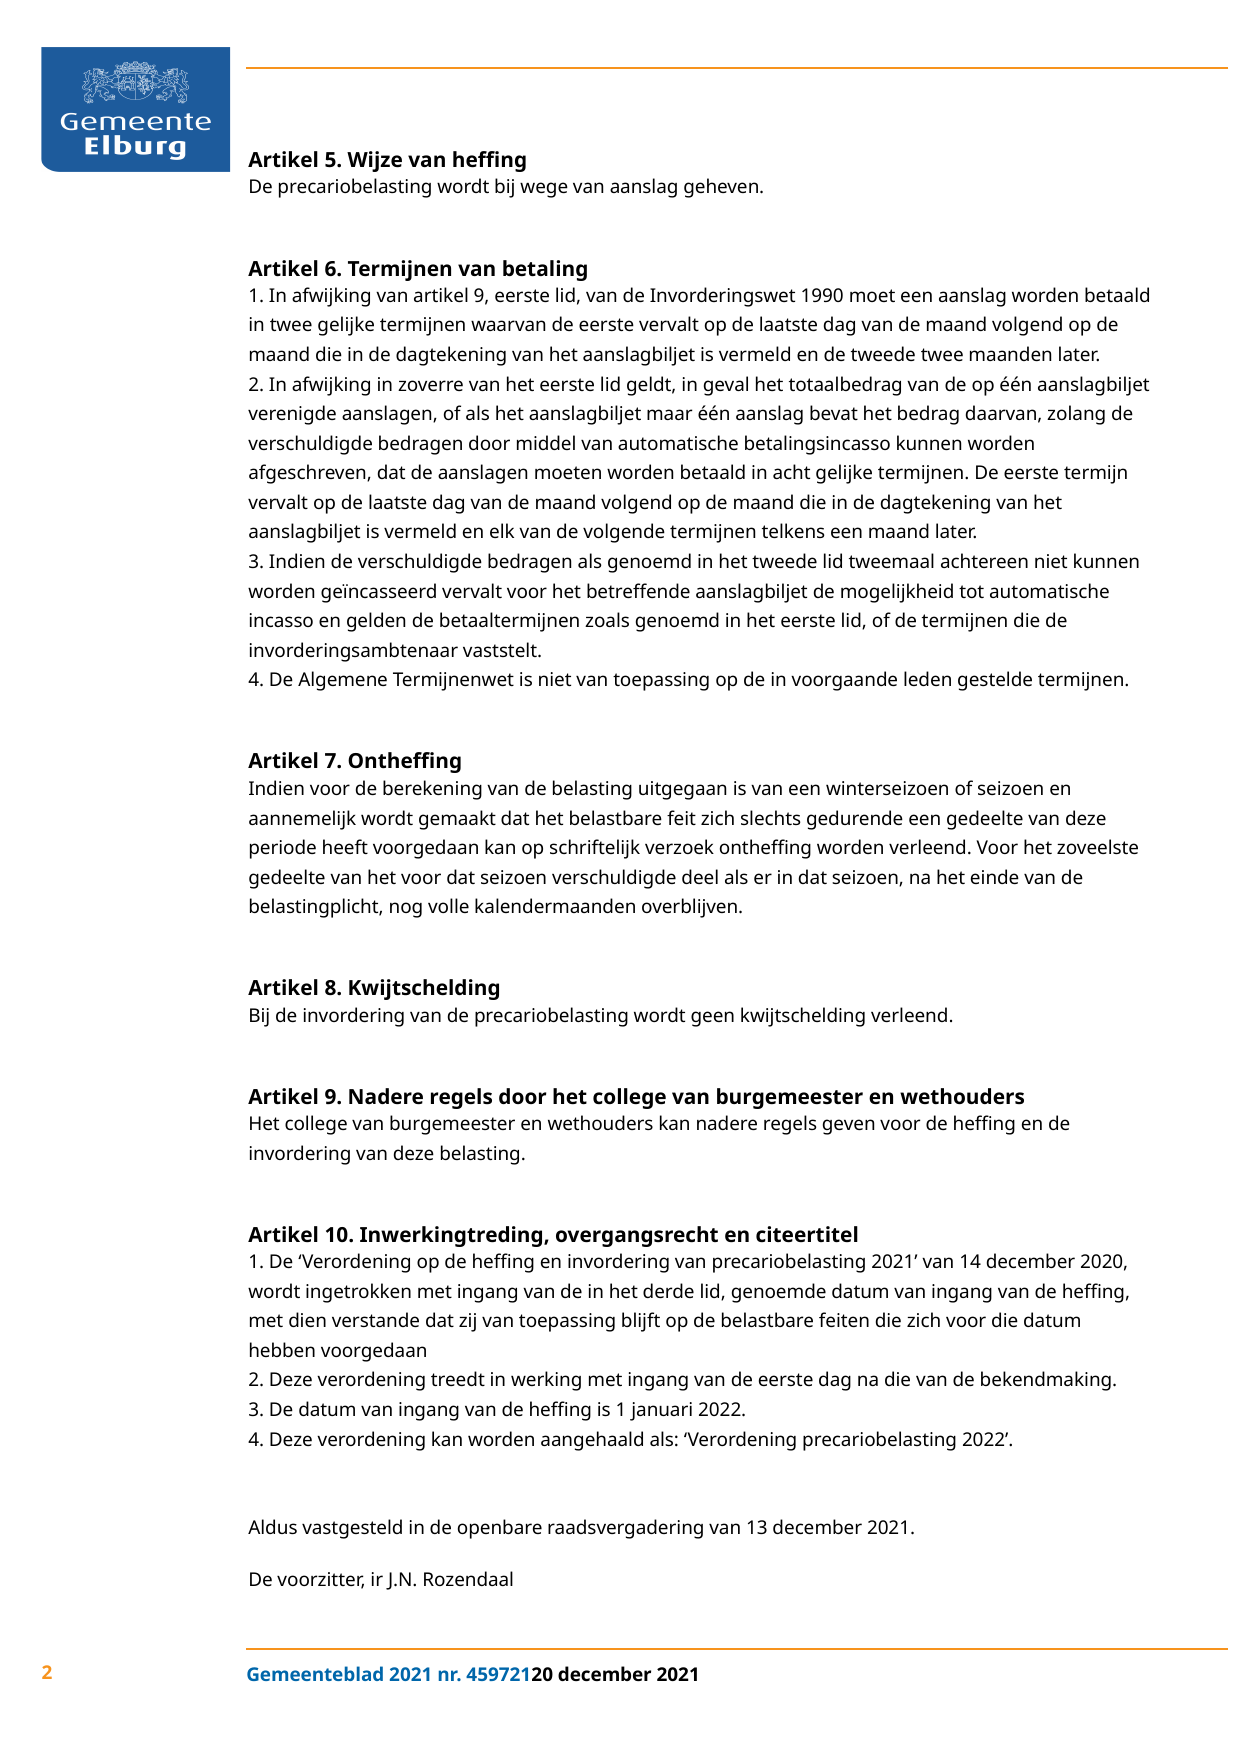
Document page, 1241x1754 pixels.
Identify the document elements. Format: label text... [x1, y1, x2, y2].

text 1. De ‘Verordening op de heffing en invordering van precariobelasting 2021’ van 14 december 2020, wordt ingetrokken met ingang van de in het derde lid, genoemde datum van ingang van de heffing, met dien verstande dat zij van toepassing blijft op de belastbare feiten die zich voor die datum hebben voorgedaan [248, 1248, 1152, 1363]
picture [41, 47, 231, 172]
text Artikel 7. Ontheffing [248, 747, 1152, 775]
text 2. Deze verordening treedt in werking met ingang van de eerste dag na die van de bekendmaking. [248, 1367, 1152, 1392]
text Artikel 8. Kwijtschelding [248, 973, 1152, 1002]
text 4. De Algemene Termijnenwet is niet van toepassing op de in voorgaande leden gestelde termijnen. [248, 667, 1152, 692]
text 3. Indien de verschuldigde bedragen als genoemd in het tweede lid tweemaal achtereen niet kunnen worden geïncasseerd vervalt voor het betreffende aanslagbiljet de mogelijkheid tot automatische incasso en gelden de betaaltermijnen zoals genoemd in het eerste lid, of de termijnen die de invorderingsambtenaar vaststelt. [248, 548, 1152, 663]
text Aldus vastgesteld in de openbare raadsvergadering van 13 december 2021. [248, 1514, 1152, 1540]
text Artikel 10. Inwerkingtreding, overgangsrecht en citeertitel [248, 1220, 1152, 1248]
text 2. In afwijking in zoverre van het eerste lid geldt, in geval het totaalbedrag van de op één aanslagbiljet verenigde aanslagen, of als het aanslagbiljet maar één aanslag bevat het bedrag daarvan, zolang de verschuldigde bedragen door middel van automatische betalingsincasso kunnen worden afgeschreven, dat de aanslagen moeten worden betaald in acht gelijke termijnen. De eerste termijn vervalt op de laatste dag van de maand volgend op de maand die in de dagtekening van het aanslagbiljet is vermeld en elk van de volgende termijnen telkens een maand later. [248, 371, 1152, 544]
text De voorzitter, ir J.N. Rozendaal [248, 1566, 1152, 1592]
text De precariobelasting wordt bij wege van aanslag geheven. [248, 174, 1152, 199]
text Artikel 9. Nadere regels door het college van burgemeester en wethouders [248, 1082, 1152, 1110]
text Indien voor de berekening van de belasting uitgegaan is van een winterseizoen of seizoen en aannemelijk wordt gemaakt dat het belastbare feit zich slechts gedurende een gedeelte van deze periode heeft voorgedaan kan op schriftelijk verzoek ontheffing worden verleend. Voor het zoveelste gedeelte van het voor dat seizoen verschuldigde deel als er in dat seizoen, na het einde van de belastingplicht, nog volle kalendermaanden overblijven. [248, 775, 1152, 919]
text Bij de invordering van de precariobelasting wordt geen kwijtschelding verleend. [248, 1002, 1152, 1028]
text 1. In afwijking van artikel 9, eerste lid, van de Invorderingswet 1990 moet een aanslag worden betaald in twee gelijke termijnen waarvan de eerste vervalt op de laatste dag van de maand volgend op de maand die in de dagtekening van het aanslagbiljet is vermeld en de tweede twee maanden later. [248, 282, 1152, 367]
text Artikel 6. Termijnen van betaling [248, 254, 1152, 282]
text 3. De datum van ingang van de heffing is 1 januari 2022. [248, 1396, 1152, 1422]
text Het college van burgemeester en wethouders kan nadere regels geven voor de heffing en de invordering van deze belasting. [248, 1110, 1152, 1166]
text Artikel 5. Wijze van heffing [248, 145, 1152, 174]
text 4. Deze verordening kan worden aangehaald als: ‘Verordening precariobelasting 2022’. [248, 1426, 1152, 1452]
